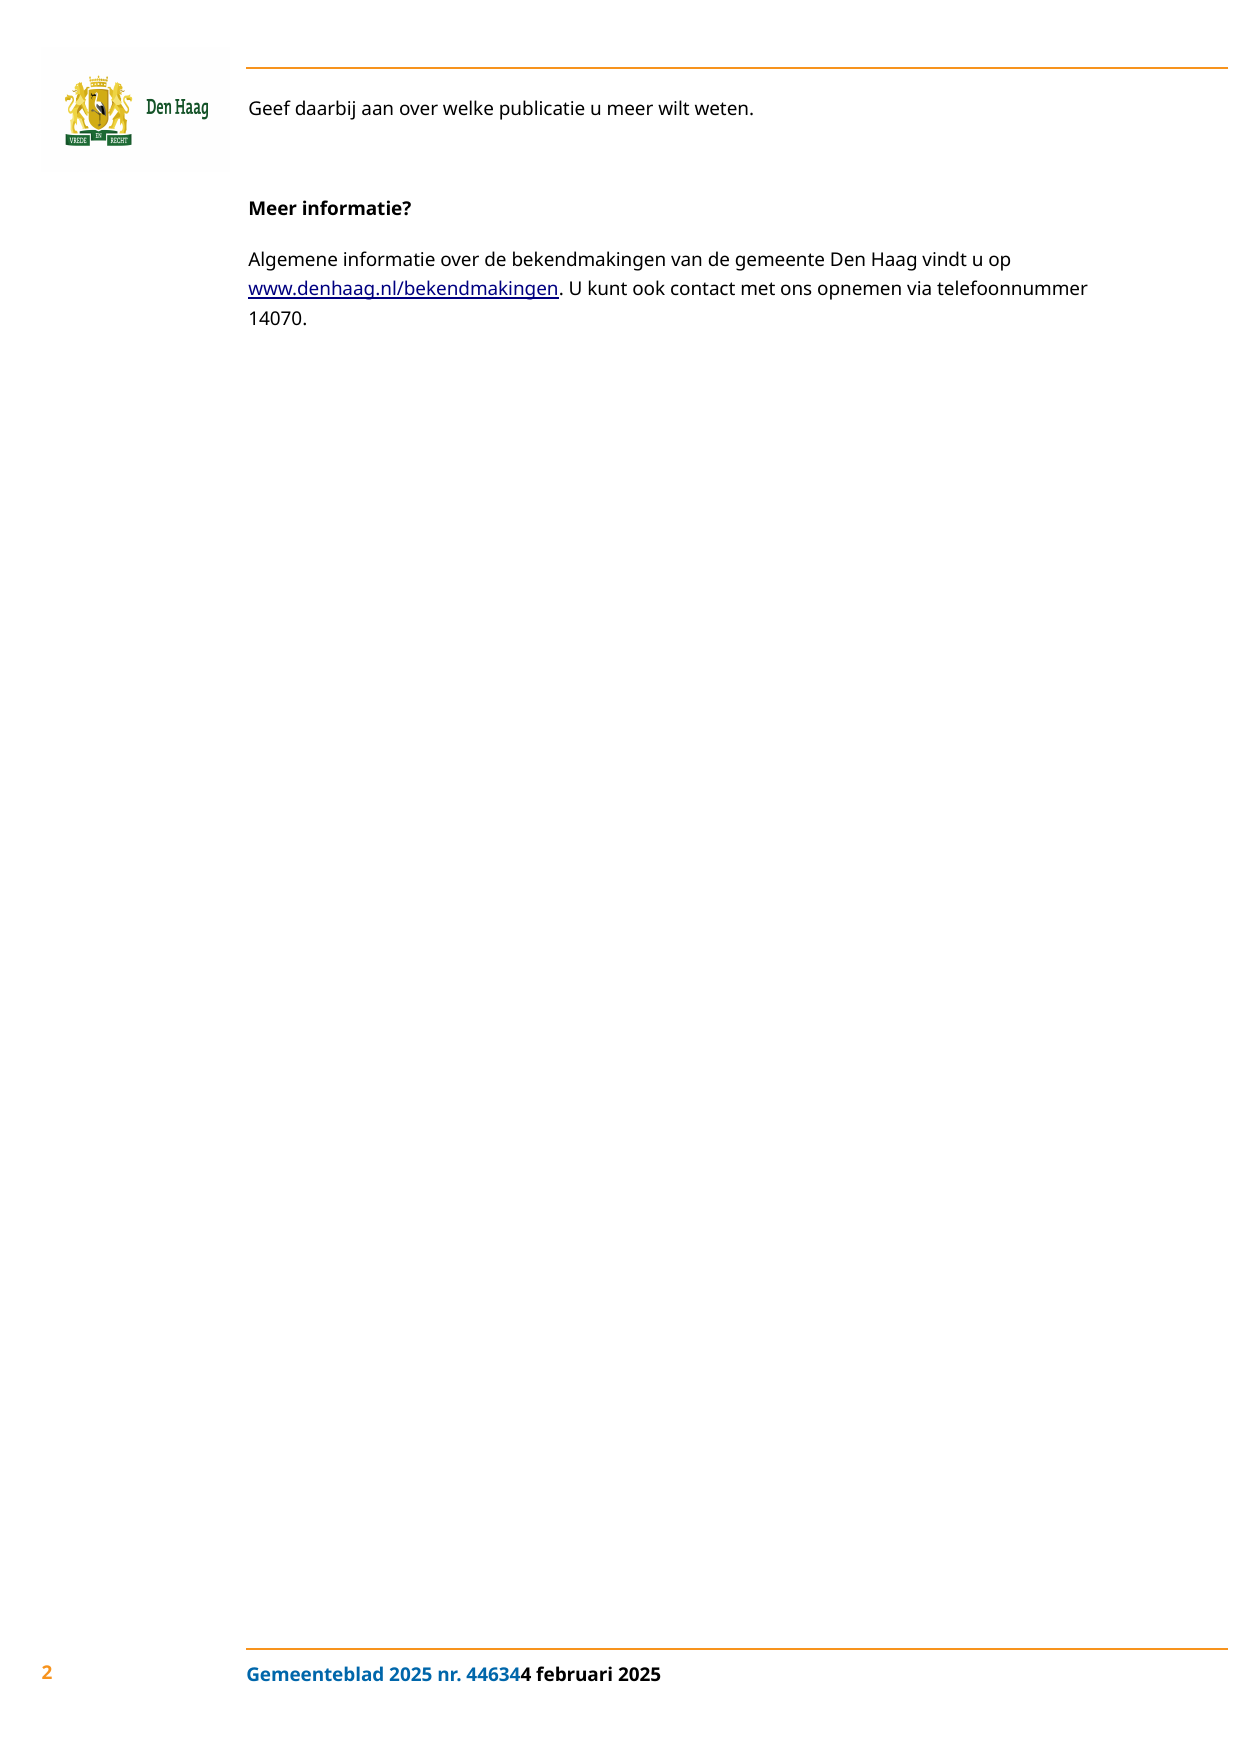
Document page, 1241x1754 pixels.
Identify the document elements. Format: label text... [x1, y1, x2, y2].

text Meer informatie? [248, 196, 1152, 221]
picture [41, 47, 231, 172]
text Algemene informatie over de bekendmakingen van de gemeente Den Haag vindt u op www.denhaag.nl/bekendmakingen. U kunt ook contact met ons opnemen via telefoonnummer 14070. [248, 246, 1152, 331]
text Geef daarbij aan over welke publicatie u meer wilt weten. [248, 95, 1152, 121]
